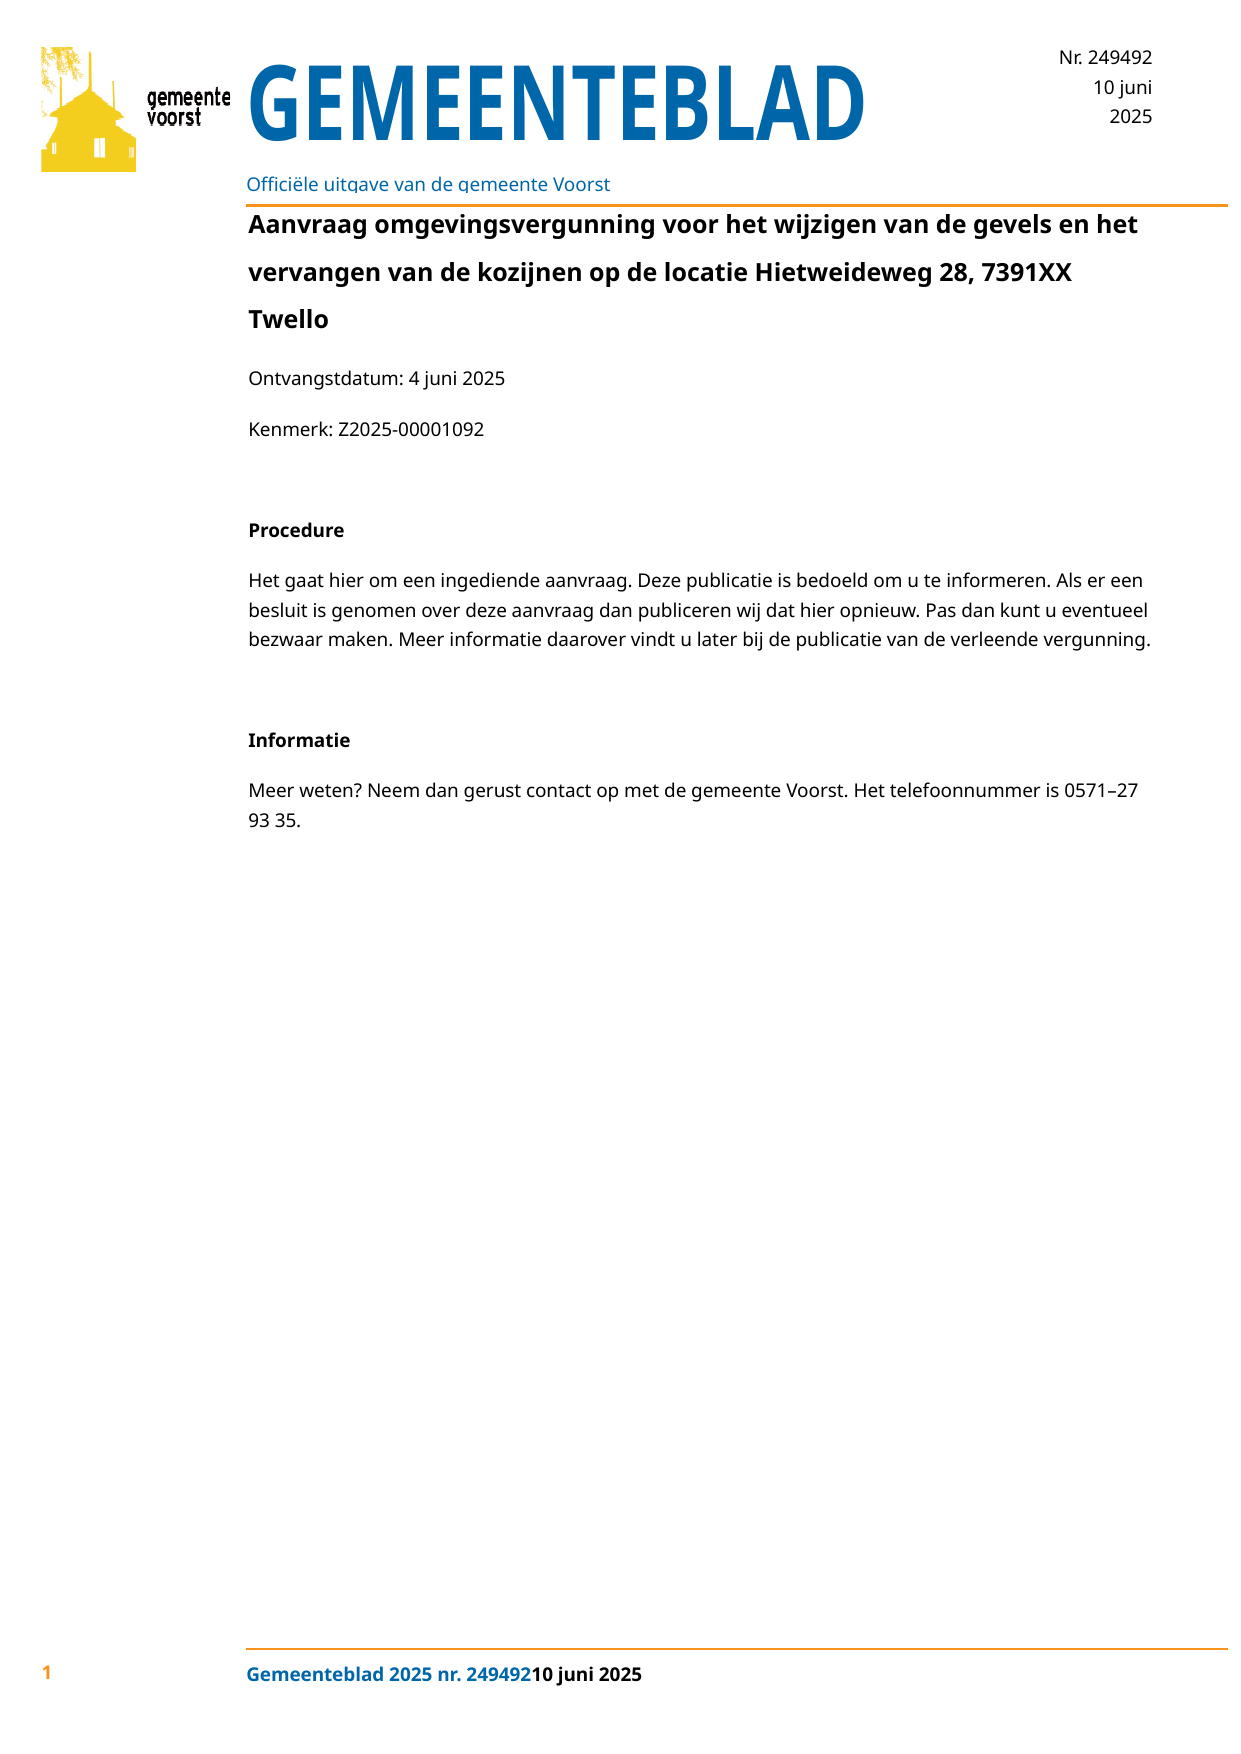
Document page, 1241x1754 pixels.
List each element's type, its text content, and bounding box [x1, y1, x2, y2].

text Kenmerk: Z2025-00001092 [248, 416, 1152, 442]
picture [41, 47, 231, 172]
text Aanvraag omgevingsvergunning voor het wijzigen van de gevels en het vervangen van de kozijnen op de locatie Hietweideweg 28, 7391XX Twello [248, 207, 1152, 336]
text Ontvangstdatum: 4 juni 2025 [248, 366, 1152, 391]
text Meer weten? Neem dan gerust contact op met de gemeente Voorst. Het telefoonnummer is 0571–27 93 35. [248, 778, 1152, 833]
text Informatie [248, 727, 1152, 753]
text Procedure [248, 517, 1152, 542]
text Het gaat hier om een ingediende aanvraag. Deze publicatie is bedoeld om u te informeren. Als er een besluit is genomen over deze aanvraag dan publiceren wij dat hier opnieuw. Pas dan kunt u eventueel bezwaar maken. Meer informatie daarover vindt u later bij de publicatie van de verleende vergunning. [248, 567, 1152, 652]
